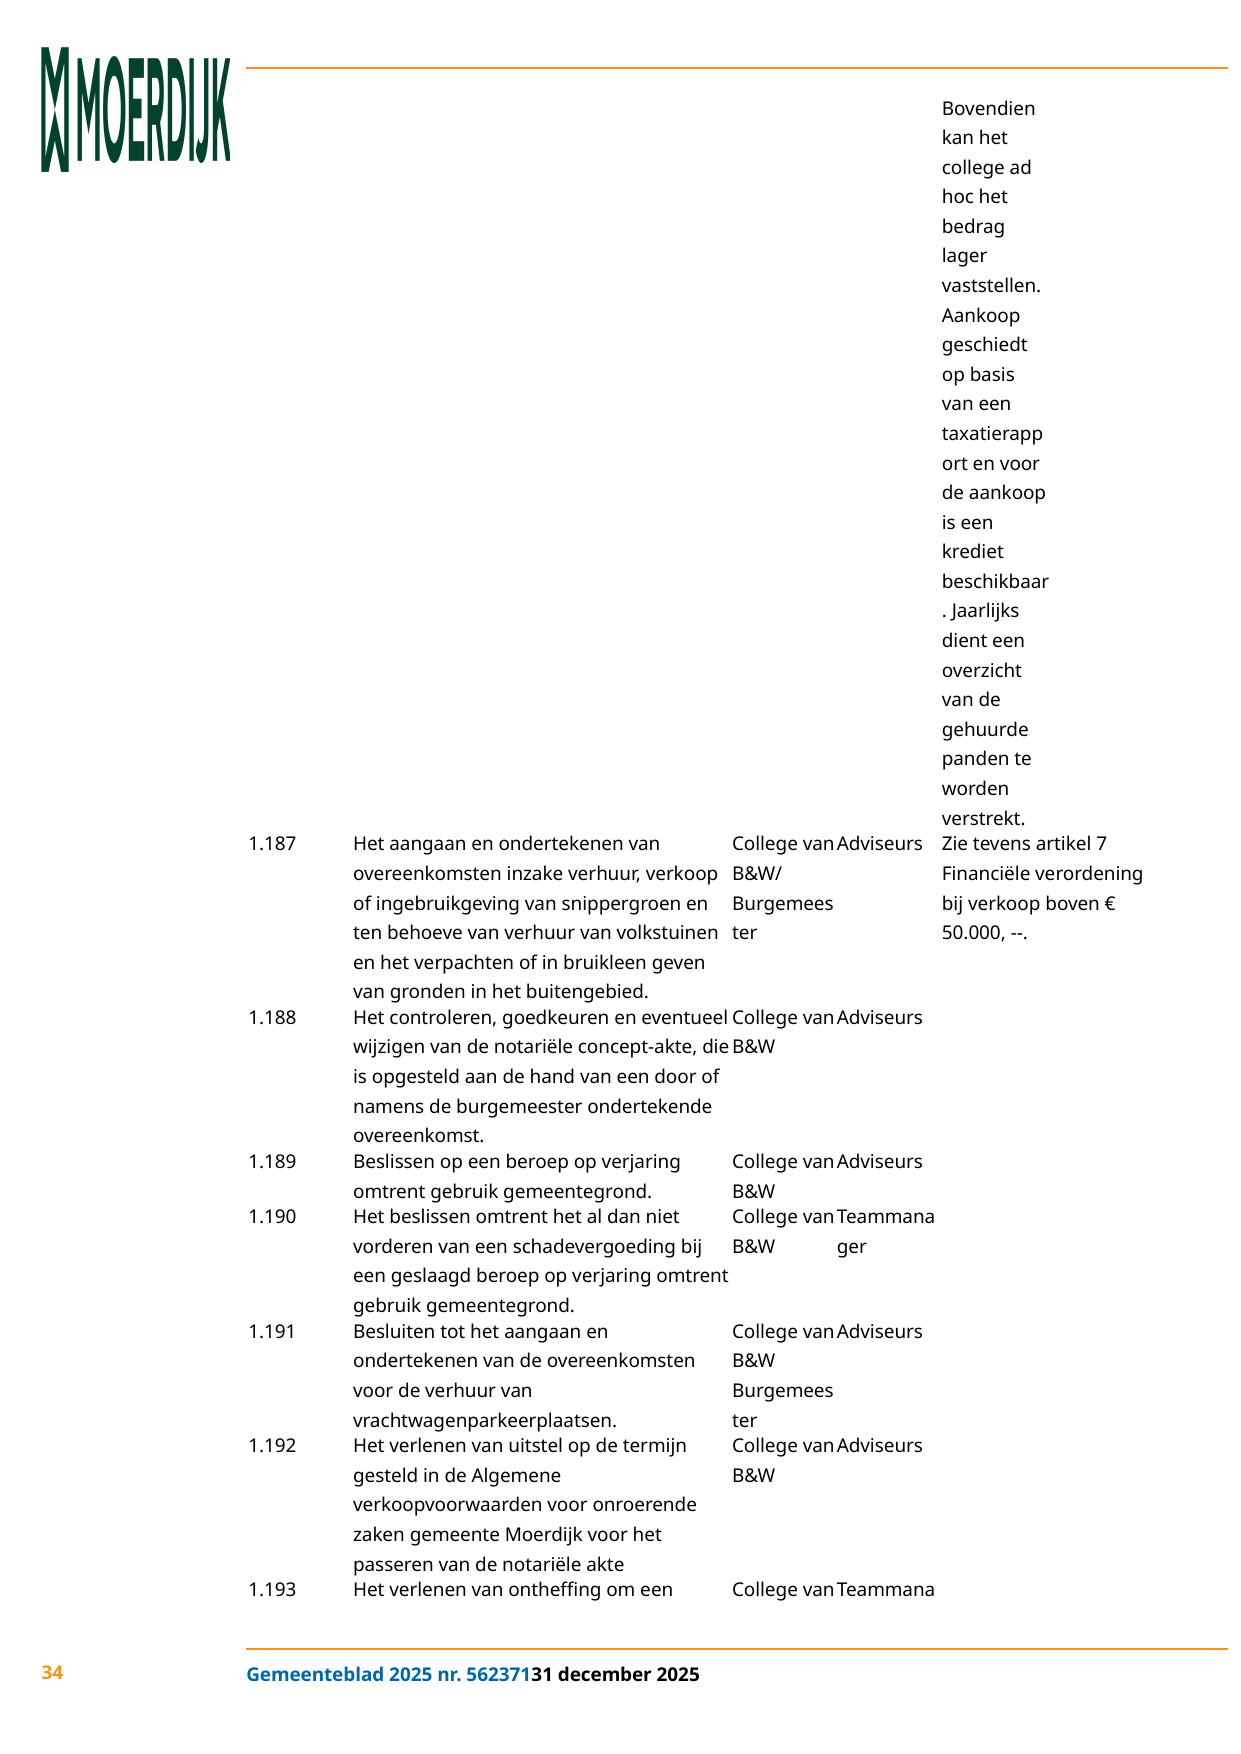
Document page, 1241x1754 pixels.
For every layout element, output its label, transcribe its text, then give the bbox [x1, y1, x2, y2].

table_cell 1.188 [248, 1004, 353, 1148]
table_cell [248, 95, 353, 831]
table_cell [942, 1318, 1047, 1432]
table_cell [942, 1004, 1047, 1148]
table_cell [353, 95, 732, 831]
table_cell College van B&W [732, 1204, 837, 1318]
table_cell Teammanager [837, 1204, 942, 1318]
table_cell Adviseurs [837, 1148, 942, 1203]
table_cell [942, 1433, 1047, 1577]
table_cell College van [732, 1577, 837, 1602]
table_cell Bovendien kan het college ad hoc het bedrag lager vaststellen. Aankoop geschiedt op basis van een taxatierapport en voor de aankoop is een krediet beschikbaar. Jaarlijks dient een overzicht van de gehuurde panden te worden verstrekt. [942, 95, 1047, 831]
table_cell Het controleren, goedkeuren en eventueel wijzigen van de notariële concept-akte, die is opgesteld aan de hand van een door of namens de burgemeester ondertekende overeenkomst. [353, 1004, 732, 1148]
table_cell Adviseurs [837, 1433, 942, 1577]
table_cell [942, 1148, 1047, 1203]
table_cell [942, 1577, 1047, 1602]
table_cell Adviseurs [837, 1318, 942, 1432]
table_cell [942, 1204, 1047, 1318]
table_cell [837, 95, 942, 831]
table_cell College van B&W Burgemeester [732, 1318, 837, 1432]
table_cell Besluiten tot het aangaan en ondertekenen van de overeenkomsten voor de verhuur van vrachtwagenparkeerplaatsen. [353, 1318, 732, 1432]
table_cell Beslissen op een beroep op verjaring omtrent gebruik gemeentegrond. [353, 1148, 732, 1203]
table_cell Het verlenen van uitstel op de termijn gesteld in de Algemene verkoopvoorwaarden voor onroerende zaken gemeente Moerdijk voor het passeren van de notariële akte [353, 1433, 732, 1577]
table_cell Het beslissen omtrent het al dan niet vorderen van een schadevergoeding bij een geslaagd beroep op verjaring omtrent gebruik gemeentegrond. [353, 1204, 732, 1318]
table_cell 1.191 [248, 1318, 353, 1432]
table_cell College van B&W [732, 1148, 837, 1203]
picture [41, 47, 231, 172]
table_cell Adviseurs [837, 1004, 942, 1148]
table_cell Teammana [837, 1577, 942, 1602]
table_cell 1.190 [248, 1204, 353, 1318]
table_cell 1.187 [248, 831, 353, 1004]
table_cell 1.192 [248, 1433, 353, 1577]
table_cell 1.189 [248, 1148, 353, 1203]
table_cell 1.193 [248, 1577, 353, 1602]
table_cell [732, 95, 837, 831]
table_cell College van B&W [732, 1433, 837, 1577]
table_cell Zie tevens artikel 7 Financiële verordening bij verkoop boven € 50.000, --. [942, 831, 1152, 1004]
table_cell Het aangaan en ondertekenen van overeenkomsten inzake verhuur, verkoop of ingebruikgeving van snippergroen en ten behoeve van verhuur van volkstuinen en het verpachten of in bruikleen geven van gronden in het buitengebied. [353, 831, 732, 1004]
table_cell Het verlenen van ontheffing om een [353, 1577, 732, 1602]
table_cell College van B&W/ Burgemeester [732, 831, 837, 1004]
table_cell Adviseurs [837, 831, 942, 1004]
table_cell College van B&W [732, 1004, 837, 1148]
